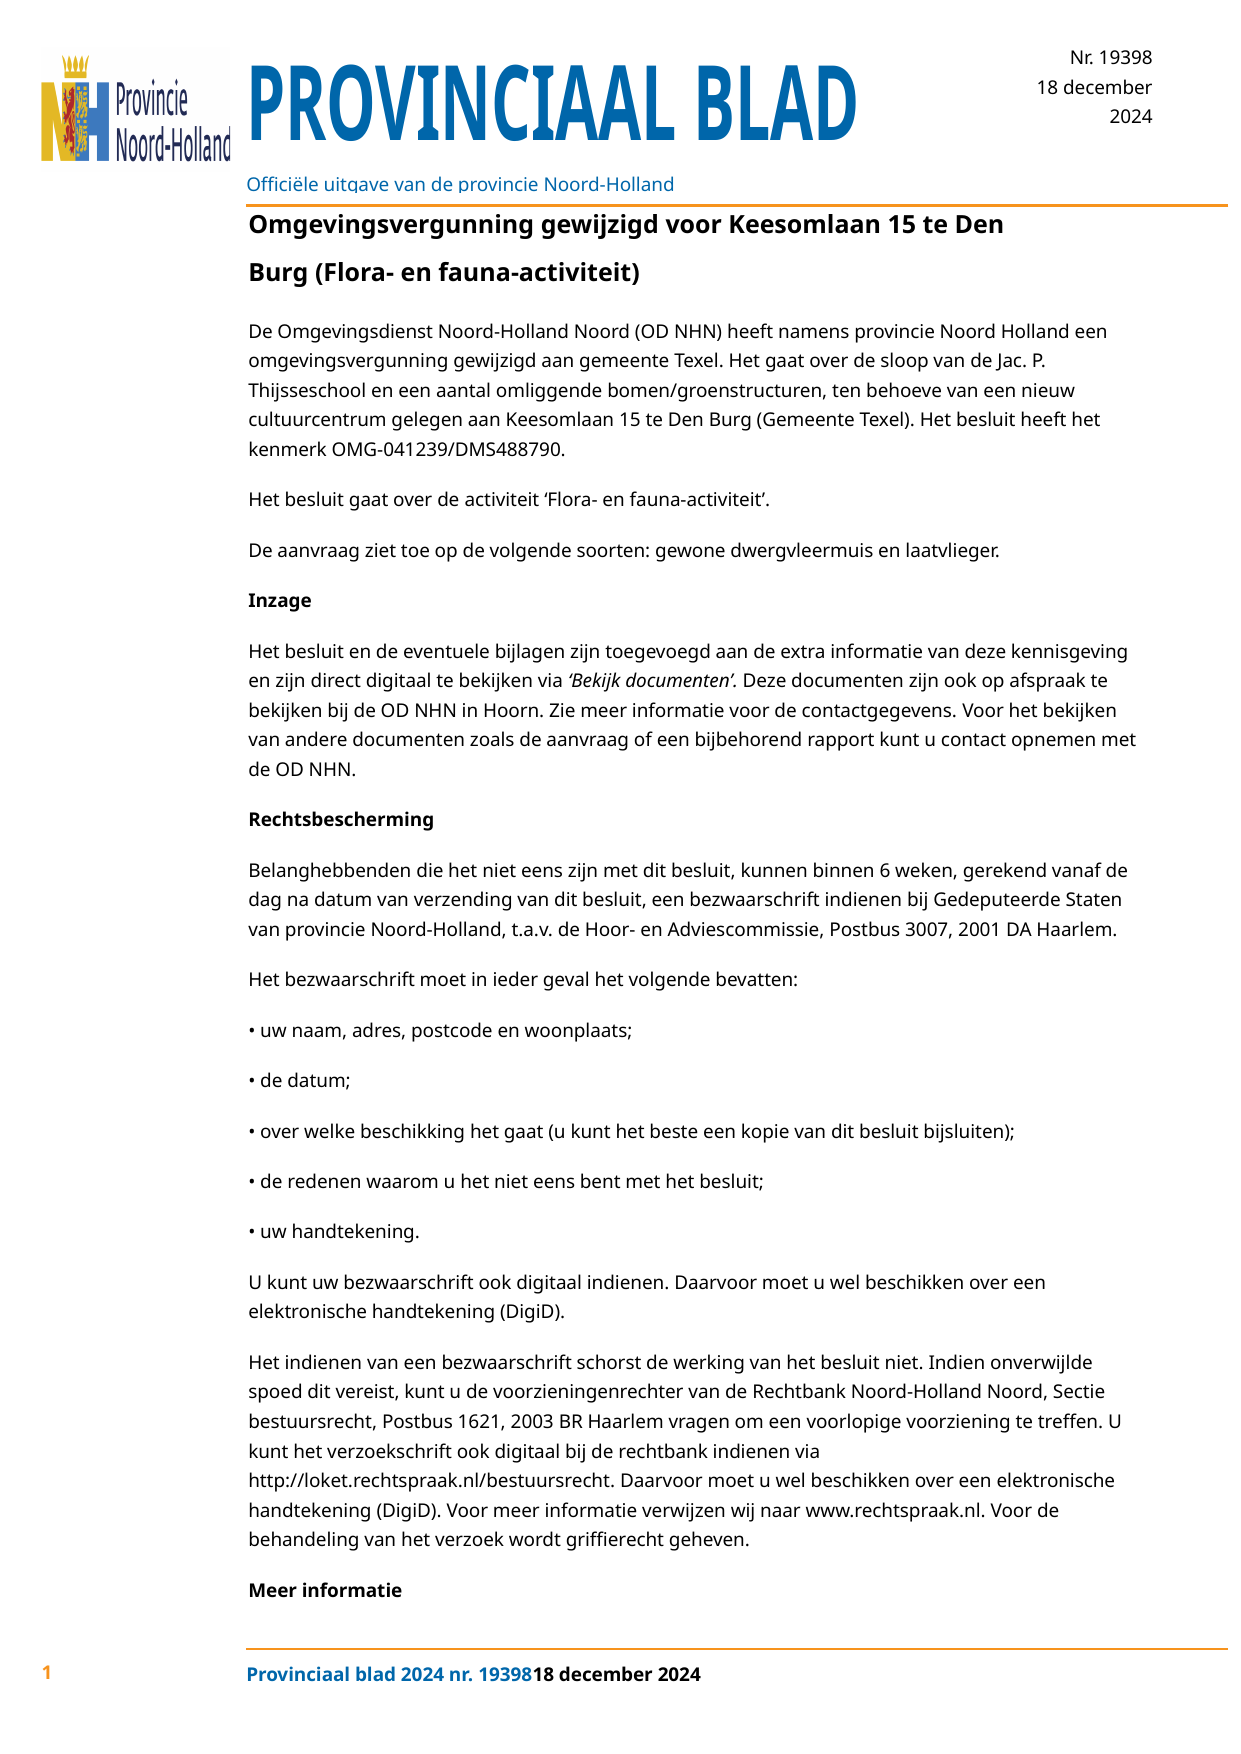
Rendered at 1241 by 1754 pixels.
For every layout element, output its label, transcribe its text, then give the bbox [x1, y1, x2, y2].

text • de datum; [248, 1067, 1152, 1093]
text Het indienen van een bezwaarschrift schorst de werking van het besluit niet. Indien onverwijlde spoed dit vereist, kunt u de voorzieningenrechter van de Rechtbank Noord-Holland Noord, Sectie bestuursrecht, Postbus 1621, 2003 BR Haarlem vragen om een voorlopige voorziening te treffen. U kunt het verzoekschrift ook digitaal bij de rechtbank indienen via http://loket.rechtspraak.nl/bestuursrecht. Daarvoor moet u wel beschikken over een elektronische handtekening (DigiD). Voor meer informatie verwijzen wij naar www.rechtspraak.nl. Voor de behandeling van het verzoek wordt griffierecht geheven. [248, 1349, 1152, 1552]
text • over welke beschikking het gaat (u kunt het beste een kopie van dit besluit bijsluiten); [248, 1118, 1152, 1144]
text De aanvraag ziet toe op de volgende soorten: gewone dwergvleermuis en laatvlieger. [248, 537, 1152, 563]
text • uw naam, adres, postcode en woonplaats; [248, 1017, 1152, 1043]
text Rechtsbescherming [248, 807, 1152, 832]
text • uw handtekening. [248, 1219, 1152, 1244]
text • de redenen waarom u het niet eens bent met het besluit; [248, 1168, 1152, 1194]
text Belanghebbenden die het niet eens zijn met dit besluit, kunnen binnen 6 weken, gerekend vanaf de dag na datum van verzending van dit besluit, een bezwaarschrift indienen bij Gedeputeerde Staten van provincie Noord-Holland, t.a.v. de Hoor- en Adviescommissie, Postbus 3007, 2001 DA Haarlem. [248, 857, 1152, 942]
text De Omgevingsdienst Noord-Holland Noord (OD NHN) heeft namens provincie Noord Holland een omgevingsvergunning gewijzigd aan gemeente Texel. Het gaat over de sloop van de Jac. P. Thijsseschool en een aantal omliggende bomen/groenstructuren, ten behoeve van een nieuw cultuurcentrum gelegen aan Keesomlaan 15 te Den Burg (Gemeente Texel). Het besluit heeft het kenmerk OMG-041239/DMS488790. [248, 318, 1152, 462]
text Inzage [248, 587, 1152, 613]
text Meer informatie [248, 1577, 1152, 1603]
text Het besluit gaat over de activiteit ‘Flora- en fauna-activiteit’. [248, 487, 1152, 512]
text U kunt uw bezwaarschrift ook digitaal indienen. Daarvoor moet u wel beschikken over een elektronische handtekening (DigiD). [248, 1269, 1152, 1324]
text Omgevingsvergunning gewijzigd voor Keesomlaan 15 te Den Burg (Flora- en fauna-activiteit) [248, 207, 1152, 288]
text Het bezwaarschrift moet in ieder geval het volgende bevatten: [248, 967, 1152, 992]
picture [41, 47, 231, 172]
text Het besluit en de eventuele bijlagen zijn toegevoegd aan de extra informatie van deze kennisgeving en zijn direct digitaal te bekijken via ‘Bekijk documenten’. Deze documenten zijn ook op afspraak te bekijken bij de OD NHN in Hoorn. Zie meer informatie voor de contactgegevens. Voor het bekijken van andere documenten zoals de aanvraag of een bijbehorend rapport kunt u contact opnemen met de OD NHN. [248, 638, 1152, 782]
